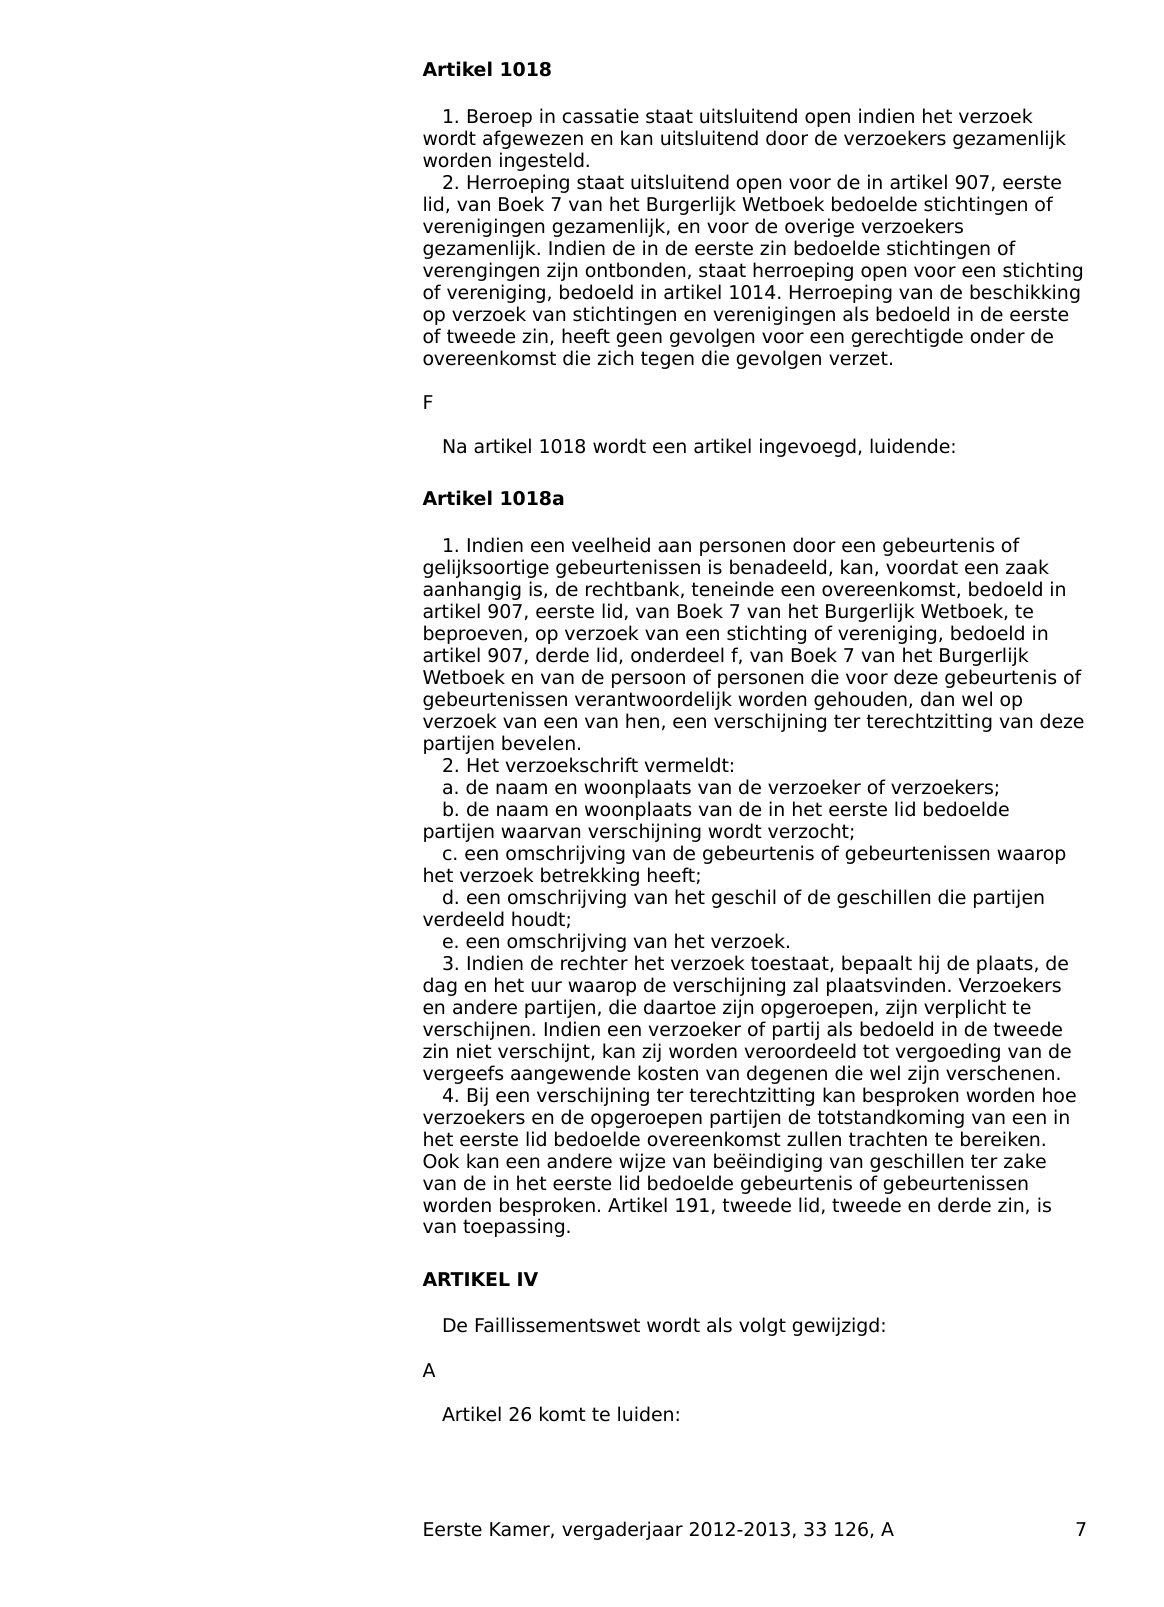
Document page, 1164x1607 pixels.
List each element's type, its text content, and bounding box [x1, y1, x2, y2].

subtitle Artikel 1018a [422, 488, 1087, 510]
text e. een omschrijving van het verzoek. [422, 931, 1087, 953]
text a. de naam en woonplaats van de verzoeker of verzoekers; [422, 777, 1087, 799]
text 1. Beroep in cassatie staat uitsluitend open indien het verzoek wordt afgewezen en kan uitsluitend door de verzoekers gezamenlijk worden ingesteld. [422, 106, 1087, 172]
text F [422, 392, 1087, 414]
text A [422, 1359, 1087, 1382]
subtitle ARTIKEL IV [422, 1268, 1087, 1290]
text 3. Indien de rechter het verzoek toestaat, bepaalt hij de plaats, de dag en het uur waarop de verschijning zal plaatsvinden. Verzoekers en andere partijen, die daartoe zijn opgeroepen, zijn verplicht te verschijnen. Indien een verzoeker of partij als bedoeld in de tweede zin niet verschijnt, kan zij worden veroordeeld tot vergoeding van de vergeefs aangewende kosten van degenen die wel zijn verschenen. [422, 953, 1087, 1084]
text c. een omschrijving van de gebeurtenis of gebeurtenissen waarop het verzoek betrekking heeft; [422, 843, 1087, 887]
text 4. Bij een verschijning ter terechtzitting kan besproken worden hoe verzoekers en de opgeroepen partijen de totstandkoming van een in het eerste lid bedoelde overeenkomst zullen trachten te bereiken. Ook kan een andere wijze van beëindiging van geschillen ter zake van de in het eerste lid bedoelde gebeurtenis of gebeurtenissen worden besproken. Artikel 191, tweede lid, tweede en derde zin, is van toepassing. [422, 1084, 1087, 1238]
text 2. Herroeping staat uitsluitend open voor de in artikel 907, eerste lid, van Boek 7 van het Burgerlijk Wetboek bedoelde stichtingen of verenigingen gezamenlijk, en voor de overige verzoekers gezamenlijk. Indien de in de eerste zin bedoelde stichtingen of verengingen zijn ontbonden, staat herroeping open voor een stichting of vereniging, bedoeld in artikel 1014. Herroeping van de beschikking op verzoek van stichtingen en verenigingen als bedoeld in de eerste of tweede zin, heeft geen gevolgen voor een gerechtigde onder de overeenkomst die zich tegen die gevolgen verzet. [422, 172, 1087, 370]
text 1. Indien een veelheid aan personen door een gebeurtenis of gelijksoortige gebeurtenissen is benadeeld, kan, voordat een zaak aanhangig is, de rechtbank, teneinde een overeenkomst, bedoeld in artikel 907, eerste lid, van Boek 7 van het Burgerlijk Wetboek, te beproeven, op verzoek van een stichting of vereniging, bedoeld in artikel 907, derde lid, onderdeel f, van Boek 7 van het Burgerlijk Wetboek en van de persoon of personen die voor deze gebeurtenis of gebeurtenissen verantwoordelijk worden gehouden, dan wel op verzoek van een van hen, een verschijning ter terechtzitting van deze partijen bevelen. [422, 535, 1087, 755]
text d. een omschrijving van het geschil of de geschillen die partijen verdeeld houdt; [422, 887, 1087, 931]
text Artikel 26 komt te luiden: [422, 1404, 1087, 1426]
text De Faillissementswet wordt als volgt gewijzigd: [422, 1315, 1087, 1337]
subtitle Artikel 1018 [422, 59, 1087, 81]
text Na artikel 1018 wordt een artikel ingevoegd, luidende: [422, 436, 1087, 458]
text b. de naam en woonplaats van de in het eerste lid bedoelde partijen waarvan verschijning wordt verzocht; [422, 799, 1087, 843]
text 2. Het verzoekschrift vermeldt: [422, 755, 1087, 777]
